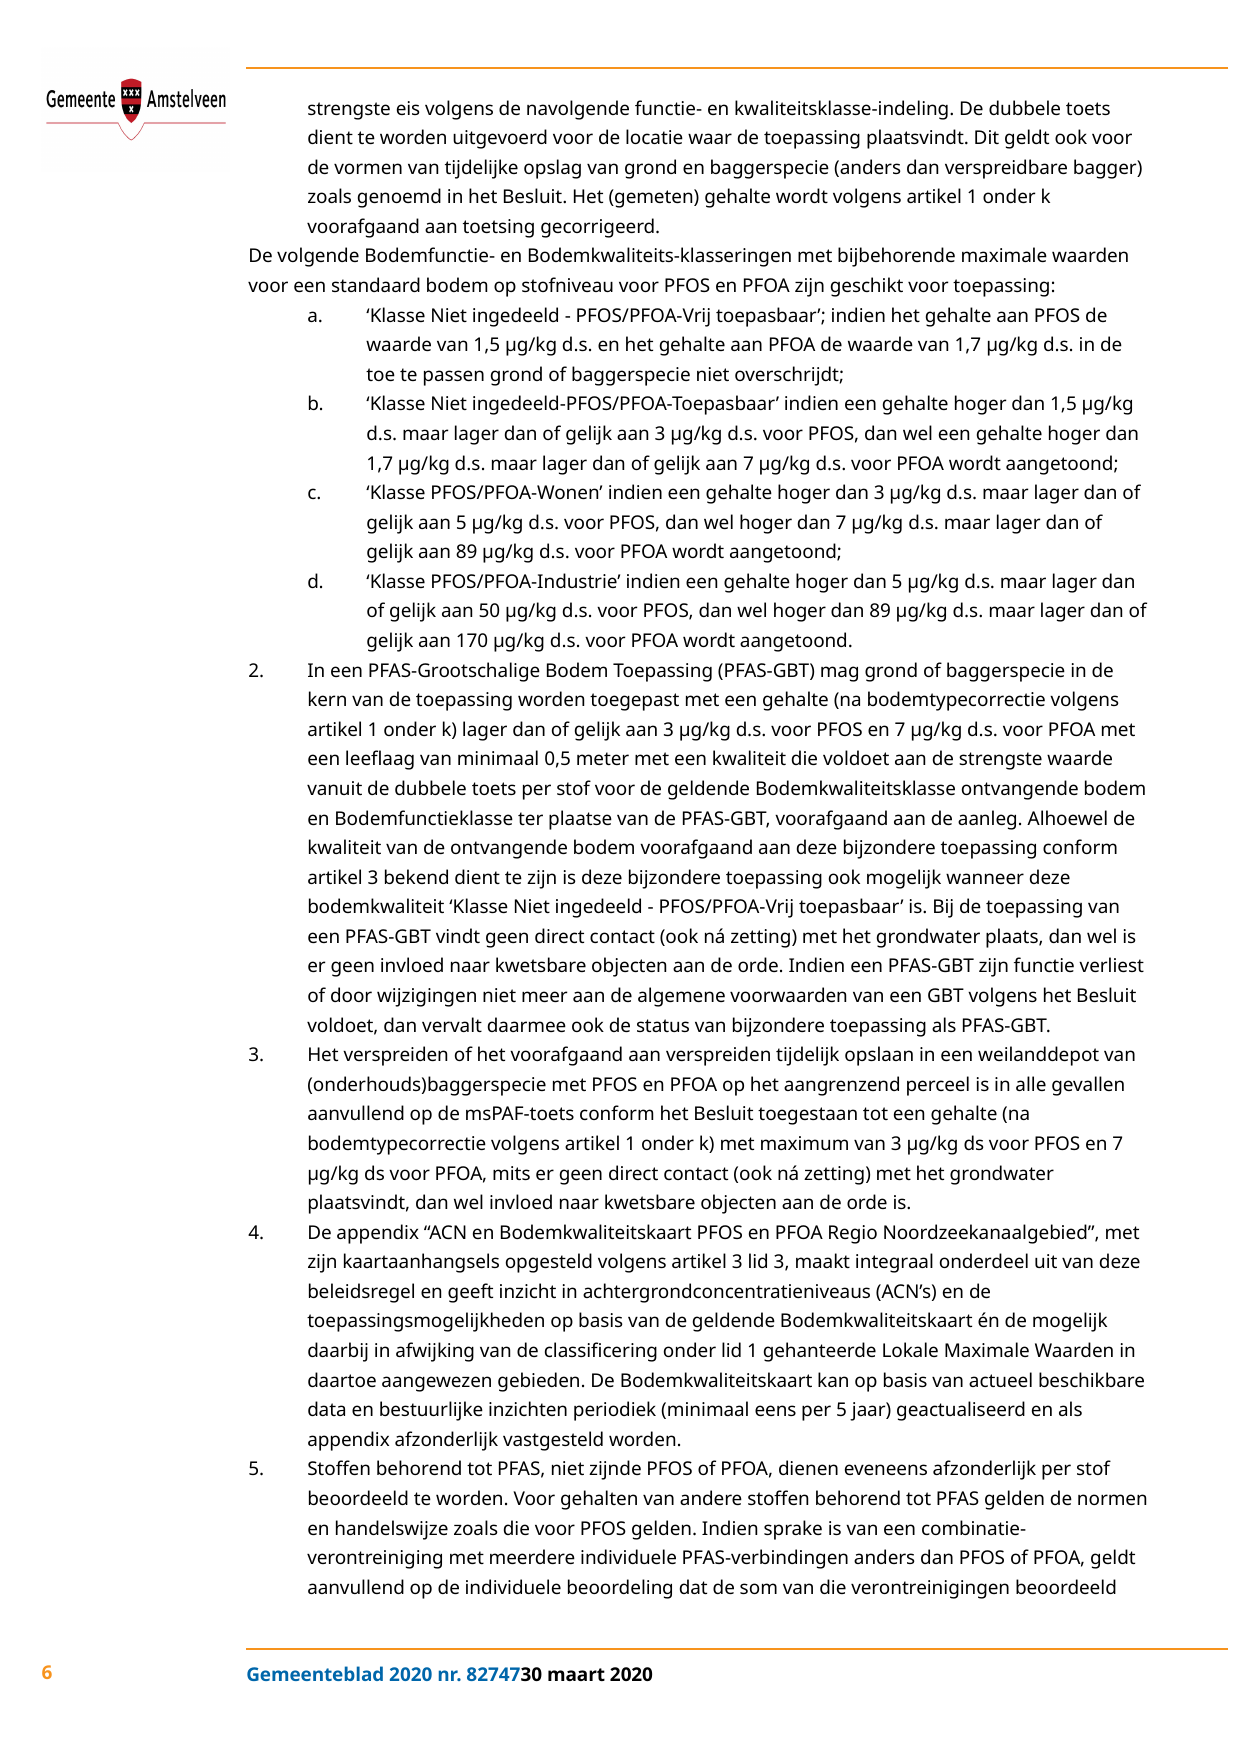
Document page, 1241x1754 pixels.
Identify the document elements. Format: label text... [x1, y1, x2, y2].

list strengste eis volgens de navolgende functie- en kwaliteitsklasse-indeling. De dubbele toets dient te worden uitgevoerd voor de locatie waar de toepassing plaatsvindt. Dit geldt ook voor de vormen van tijdelijke opslag van grond en baggerspecie (anders dan verspreidbare bagger) zoals genoemd in het Besluit. Het (gemeten) gehalte wordt volgens artikel 1 onder k voorafgaand aan toetsing gecorrigeerd. [248, 95, 1152, 239]
list ‘Klasse PFOS/PFOA-Industrie’ indien een gehalte hoger dan 5 µg/kg d.s. maar lager dan of gelijk aan 50 µg/kg d.s. voor PFOS, dan wel hoger dan 89 µg/kg d.s. maar lager dan of gelijk aan 170 µg/kg d.s. voor PFOA wordt aangetoond. [307, 568, 1152, 653]
list Stoffen behorend tot PFAS, niet zijnde PFOS of PFOA, dienen eveneens afzonderlijk per stof beoordeeld te worden. Voor gehalten van andere stoffen behorend tot PFAS gelden de normen en handelswijze zoals die voor PFOS gelden. Indien sprake is van een combinatie-verontreiniging met meerdere individuele PFAS-verbindingen anders dan PFOS of PFOA, geldt aanvullend op de individuele beoordeling dat de som van die verontreinigingen beoordeeld [248, 1456, 1152, 1600]
list ‘Klasse Niet ingedeeld-PFOS/PFOA-Toepasbaar’ indien een gehalte hoger dan 1,5 µg/kg d.s. maar lager dan of gelijk aan 3 µg/kg d.s. voor PFOS, dan wel een gehalte hoger dan 1,7 µg/kg d.s. maar lager dan of gelijk aan 7 µg/kg d.s. voor PFOA wordt aangetoond; [307, 391, 1152, 476]
list ‘Klasse Niet ingedeeld - PFOS/PFOA-Vrij toepasbaar’; indien het gehalte aan PFOS de waarde van 1,5 µg/kg d.s. en het gehalte aan PFOA de waarde van 1,7 µg/kg d.s. in de toe te passen grond of baggerspecie niet overschrijdt; [307, 302, 1152, 387]
text De volgende Bodemfunctie- en Bodemkwaliteits-klasseringen met bijbehorende maximale waarden voor een standaard bodem op stofniveau voor PFOS en PFOA zijn geschikt voor toepassing: [248, 243, 1152, 298]
picture [41, 47, 231, 172]
list Het verspreiden of het voorafgaand aan verspreiden tijdelijk opslaan in een weilanddepot van (onderhouds)baggerspecie met PFOS en PFOA op het aangrenzend perceel is in alle gevallen aanvullend op de msPAF-toets conform het Besluit toegestaan tot een gehalte (na bodemtypecorrectie volgens artikel 1 onder k) met maximum van 3 µg/kg ds voor PFOS en 7 µg/kg ds voor PFOA, mits er geen direct contact (ook ná zetting) met het grondwater plaatsvindt, dan wel invloed naar kwetsbare objecten aan de orde is. [248, 1041, 1152, 1215]
list In een PFAS-Grootschalige Bodem Toepassing (PFAS-GBT) mag grond of baggerspecie in de kern van de toepassing worden toegepast met een gehalte (na bodemtypecorrectie volgens artikel 1 onder k) lager dan of gelijk aan 3 µg/kg d.s. voor PFOS en 7 µg/kg d.s. voor PFOA met een leeflaag van minimaal 0,5 meter met een kwaliteit die voldoet aan de strengste waarde vanuit de dubbele toets per stof voor de geldende Bodemkwaliteitsklasse ontvangende bodem en Bodemfunctieklasse ter plaatse van de PFAS-GBT, voorafgaand aan de aanleg. Alhoewel de kwaliteit van de ontvangende bodem voorafgaand aan deze bijzondere toepassing conform artikel 3 bekend dient te zijn is deze bijzondere toepassing ook mogelijk wanneer deze bodemkwaliteit ‘Klasse Niet ingedeeld - PFOS/PFOA-Vrij toepasbaar’ is. Bij de toepassing van een PFAS-GBT vindt geen direct contact (ook ná zetting) met het grondwater plaats, dan wel is er geen invloed naar kwetsbare objecten aan de orde. Indien een PFAS-GBT zijn functie verliest of door wijzigingen niet meer aan de algemene voorwaarden van een GBT volgens het Besluit voldoet, dan vervalt daarmee ook de status van bijzondere toepassing als PFAS-GBT. [248, 657, 1152, 1038]
list De appendix “ACN en Bodemkwaliteitskaart PFOS en PFOA Regio Noordzeekanaalgebied”, met zijn kaartaanhangsels opgesteld volgens artikel 3 lid 3, maakt integraal onderdeel uit van deze beleidsregel en geeft inzicht in achtergrondconcentratieniveaus (ACN’s) en de toepassingsmogelijkheden op basis van de geldende Bodemkwaliteitskaart én de mogelijk daarbij in afwijking van de classificering onder lid 1 gehanteerde Lokale Maximale Waarden in daartoe aangewezen gebieden. De Bodemkwaliteitskaart kan op basis van actueel beschikbare data en bestuurlijke inzichten periodiek (minimaal eens per 5 jaar) geactualiseerd en als appendix afzonderlijk vastgesteld worden. [248, 1219, 1152, 1452]
list ‘Klasse PFOS/PFOA-Wonen’ indien een gehalte hoger dan 3 µg/kg d.s. maar lager dan of gelijk aan 5 µg/kg d.s. voor PFOS, dan wel hoger dan 7 µg/kg d.s. maar lager dan of gelijk aan 89 µg/kg d.s. voor PFOA wordt aangetoond; [307, 479, 1152, 564]
